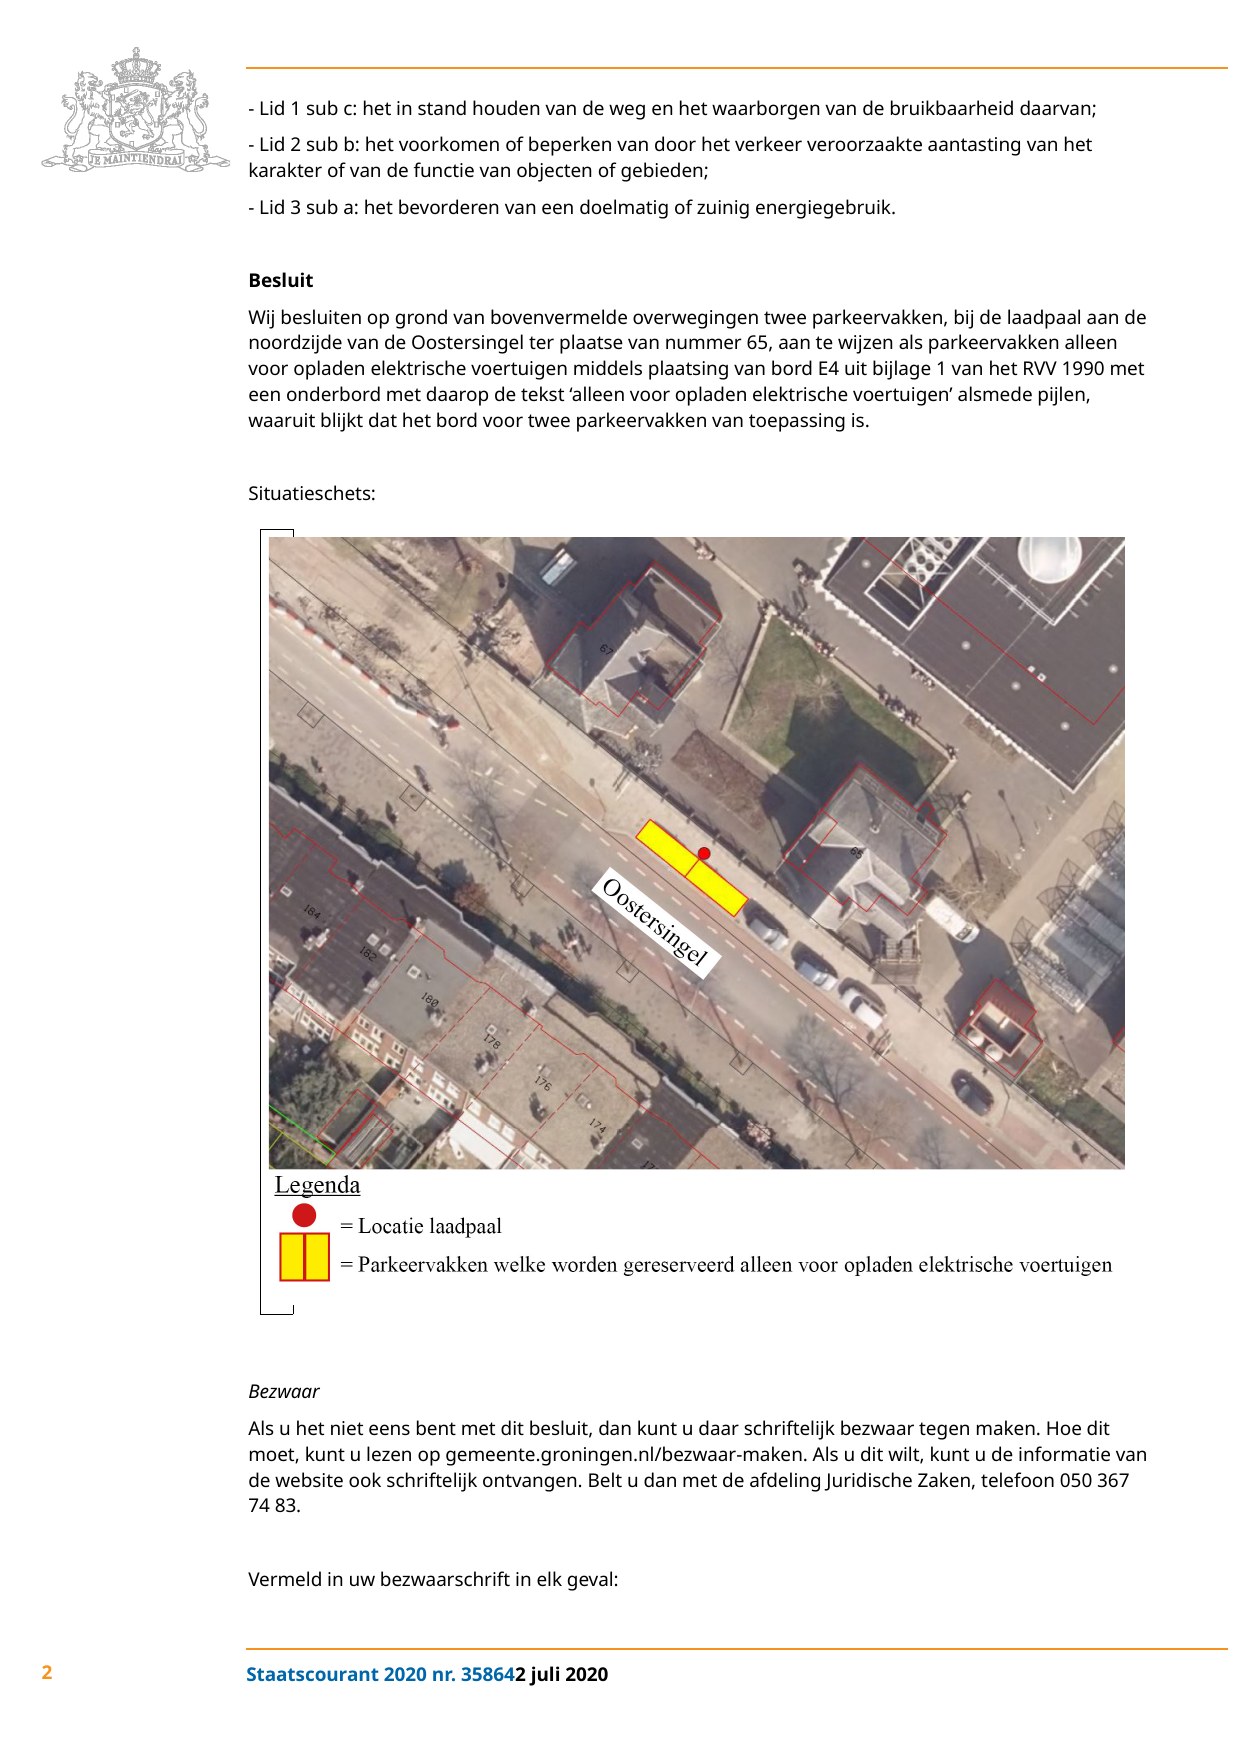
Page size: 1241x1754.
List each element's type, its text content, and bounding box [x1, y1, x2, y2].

text Bezwaar [248, 1379, 1152, 1404]
text Wij besluiten op grond van bovenvermelde overwegingen twee parkeervakken, bij de laadpaal aan de noordzijde van de Oostersingel ter plaatse van nummer 65, aan te wijzen als parkeervakken alleen voor opladen elektrische voertuigen middels plaatsing van bord E4 uit bijlage 1 van het RVV 1990 met een onderbord met daarop de tekst ‘alleen voor opladen elektrische voertuigen’ alsmede pijlen, waaruit blijkt dat het bord voor twee parkeervakken van toepassing is. [248, 304, 1152, 432]
text - Lid 3 sub a: het bevorderen van een doelmatig of zuinig energiegebruik. [248, 194, 1152, 219]
text Vermeld in uw bezwaarschrift in elk geval: [248, 1566, 1152, 1592]
text Besluit [248, 267, 1152, 293]
text Als u het niet eens bent met dit besluit, dan kunt u daar schriftelijk bezwaar tegen maken. Hoe dit moet, kunt u lezen op gemeente.groningen.nl/bezwaar-maken. Als u dit wilt, kunt u de informatie van de website ook schriftelijk ontvangen. Belt u dan met de afdeling Juridische Zaken, telefoon 050 367 74 83. [248, 1415, 1152, 1518]
text - Lid 1 sub c: het in stand houden van de weg en het waarborgen van de bruikbaarheid daarvan; [248, 95, 1152, 121]
picture [41, 47, 231, 172]
picture [268, 537, 1125, 1305]
text Situatieschets: [248, 480, 1152, 506]
text - Lid 2 sub b: het voorkomen of beperken van door het verkeer veroorzaakte aantasting van het karakter of van de functie van objecten of gebieden; [248, 131, 1152, 183]
